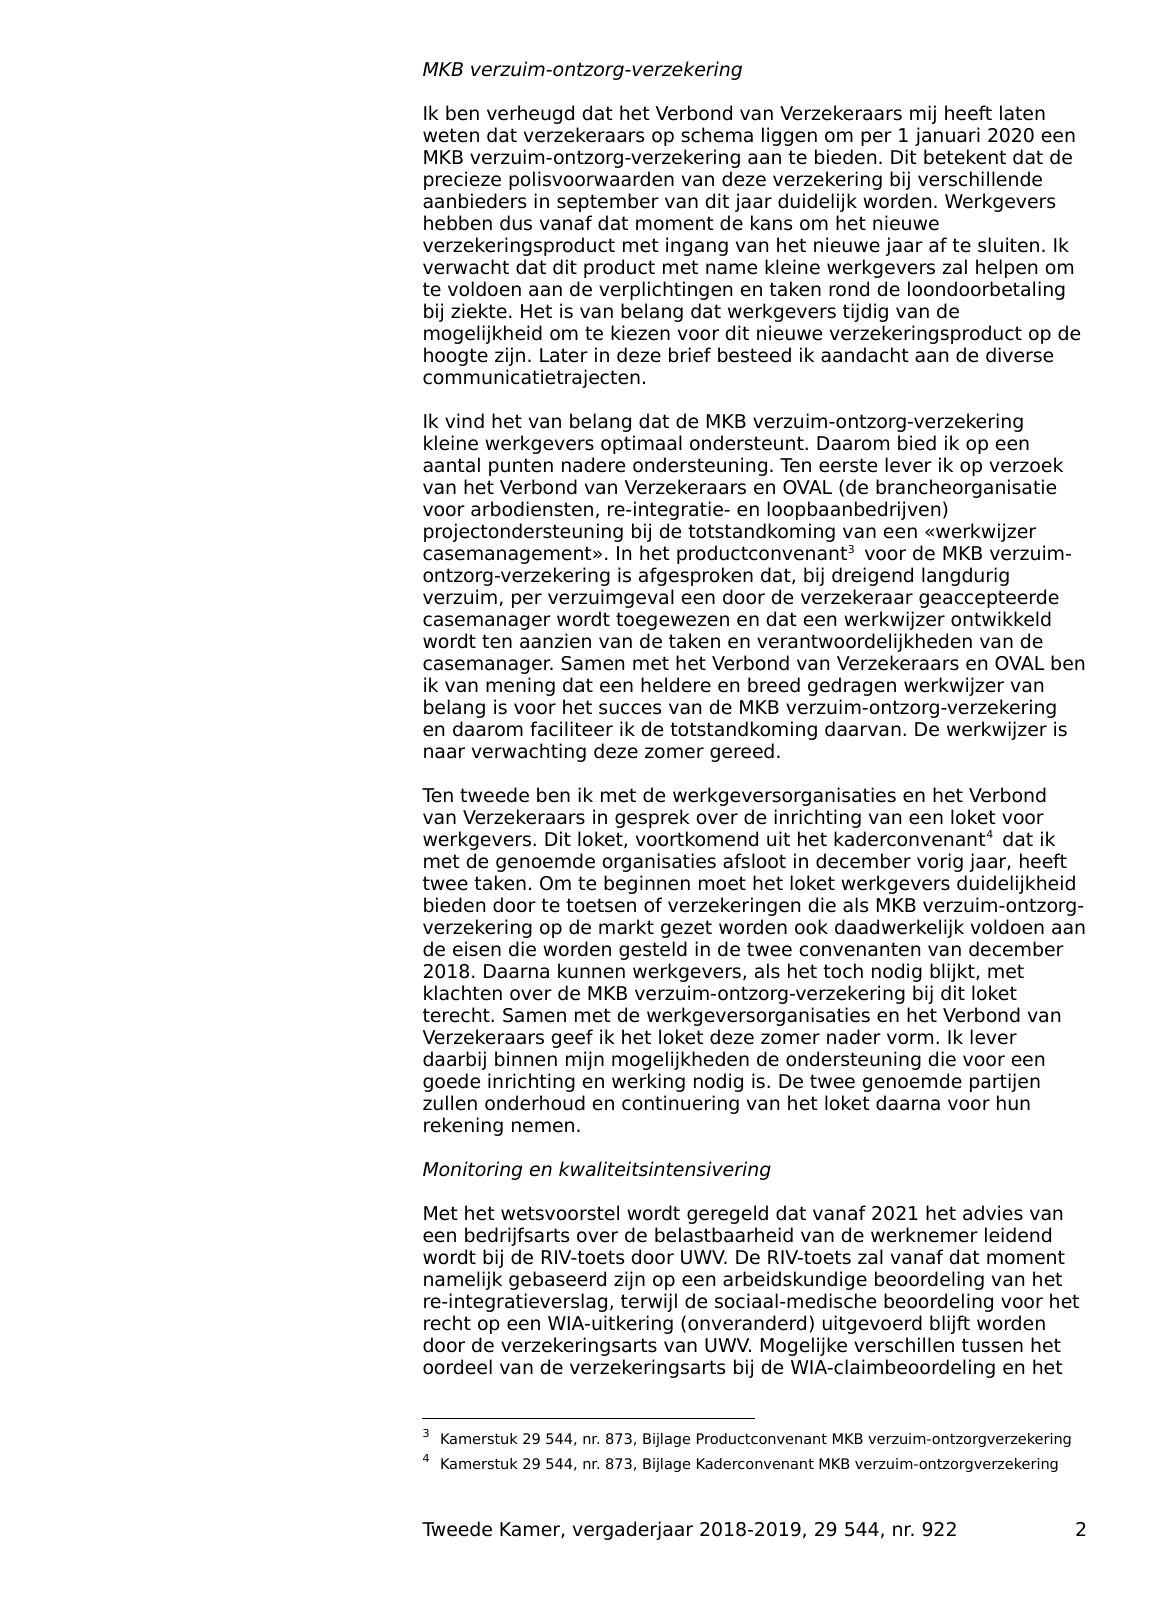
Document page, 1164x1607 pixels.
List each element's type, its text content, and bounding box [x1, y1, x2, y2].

subtitle MKB verzuim-ontzorg-verzekering [422, 59, 1087, 81]
subtitle Monitoring en kwaliteitsintensivering [422, 1159, 1087, 1181]
text Ik vind het van belang dat de MKB verzuim-ontzorg-verzekering kleine werkgevers optimaal ondersteunt. Daarom bied ik op een aantal punten nadere ondersteuning. Ten eerste lever ik op verzoek van het Verbond van Verzekeraars en OVAL (de brancheorganisatie voor arbodiensten, re-integratie- en loopbaanbedrijven) projectondersteuning bij de totstandkoming van een «werkwijzer casemanagement». In het productconvenant voor de MKB verzuim-ontzorg-verzekering is afgesproken dat, bij dreigend langdurig verzuim, per verzuimgeval een door de verzekeraar geaccepteerde casemanager wordt toegewezen en dat een werkwijzer ontwikkeld wordt ten aanzien van de taken en verantwoordelijkheden van de casemanager. Samen met het Verbond van Verzekeraars en OVAL ben ik van mening dat een heldere en breed gedragen werkwijzer van belang is voor het succes van de MKB verzuim-ontzorg-verzekering en daarom faciliteer ik de totstandkoming daarvan. De werkwijzer is naar verwachting deze zomer gereed. [422, 411, 1087, 763]
text Ik ben verheugd dat het Verbond van Verzekeraars mij heeft laten weten dat verzekeraars op schema liggen om per 1 januari 2020 een MKB verzuim-ontzorg-verzekering aan te bieden. Dit betekent dat de precieze polisvoorwaarden van deze verzekering bij verschillende aanbieders in september van dit jaar duidelijk worden. Werkgevers hebben dus vanaf dat moment de kans om het nieuwe verzekeringsproduct met ingang van het nieuwe jaar af te sluiten. Ik verwacht dat dit product met name kleine werkgevers zal helpen om te voldoen aan de verplichtingen en taken rond de loondoorbetaling bij ziekte. Het is van belang dat werkgevers tijdig van de mogelijkheid om te kiezen voor dit nieuwe verzekeringsproduct op de hoogte zijn. Later in deze brief besteed ik aandacht aan de diverse communicatietrajecten. [422, 103, 1087, 389]
text Met het wetsvoorstel wordt geregeld dat vanaf 2021 het advies van een bedrijfsarts over de belastbaarheid van de werknemer leidend wordt bij de RIV-toets door UWV. De RIV-toets zal vanaf dat moment namelijk gebaseerd zijn op een arbeidskundige beoordeling van het re-integratieverslag, terwijl de sociaal-medische beoordeling voor het recht op een WIA-uitkering (onveranderd) uitgevoerd blijft worden door de verzekeringsarts van UWV. Mogelijke verschillen tussen het oordeel van de verzekeringsarts bij de WIA-claimbeoordeling en het [422, 1203, 1087, 1379]
text Kamerstuk 29 544, nr. 873, Bijlage Productconvenant MKB verzuim-ontzorgverzekering [422, 1427, 1087, 1449]
text Kamerstuk 29 544, nr. 873, Bijlage Kaderconvenant MKB verzuim-ontzorgverzekering [422, 1452, 1087, 1474]
text Ten tweede ben ik met de werkgeversorganisaties en het Verbond van Verzekeraars in gesprek over de inrichting van een loket voor werkgevers. Dit loket, voortkomend uit het kaderconvenant dat ik met de genoemde organisaties afsloot in december vorig jaar, heeft twee taken. Om te beginnen moet het loket werkgevers duidelijkheid bieden door te toetsen of verzekeringen die als MKB verzuim-ontzorg-verzekering op de markt gezet worden ook daadwerkelijk voldoen aan de eisen die worden gesteld in de twee convenanten van december 2018. Daarna kunnen werkgevers, als het toch nodig blijkt, met klachten over de MKB verzuim-ontzorg-verzekering bij dit loket terecht. Samen met de werkgeversorganisaties en het Verbond van Verzekeraars geef ik het loket deze zomer nader vorm. Ik lever daarbij binnen mijn mogelijkheden de ondersteuning die voor een goede inrichting en werking nodig is. De twee genoemde partijen zullen onderhoud en continuering van het loket daarna voor hun rekening nemen. [422, 785, 1087, 1137]
